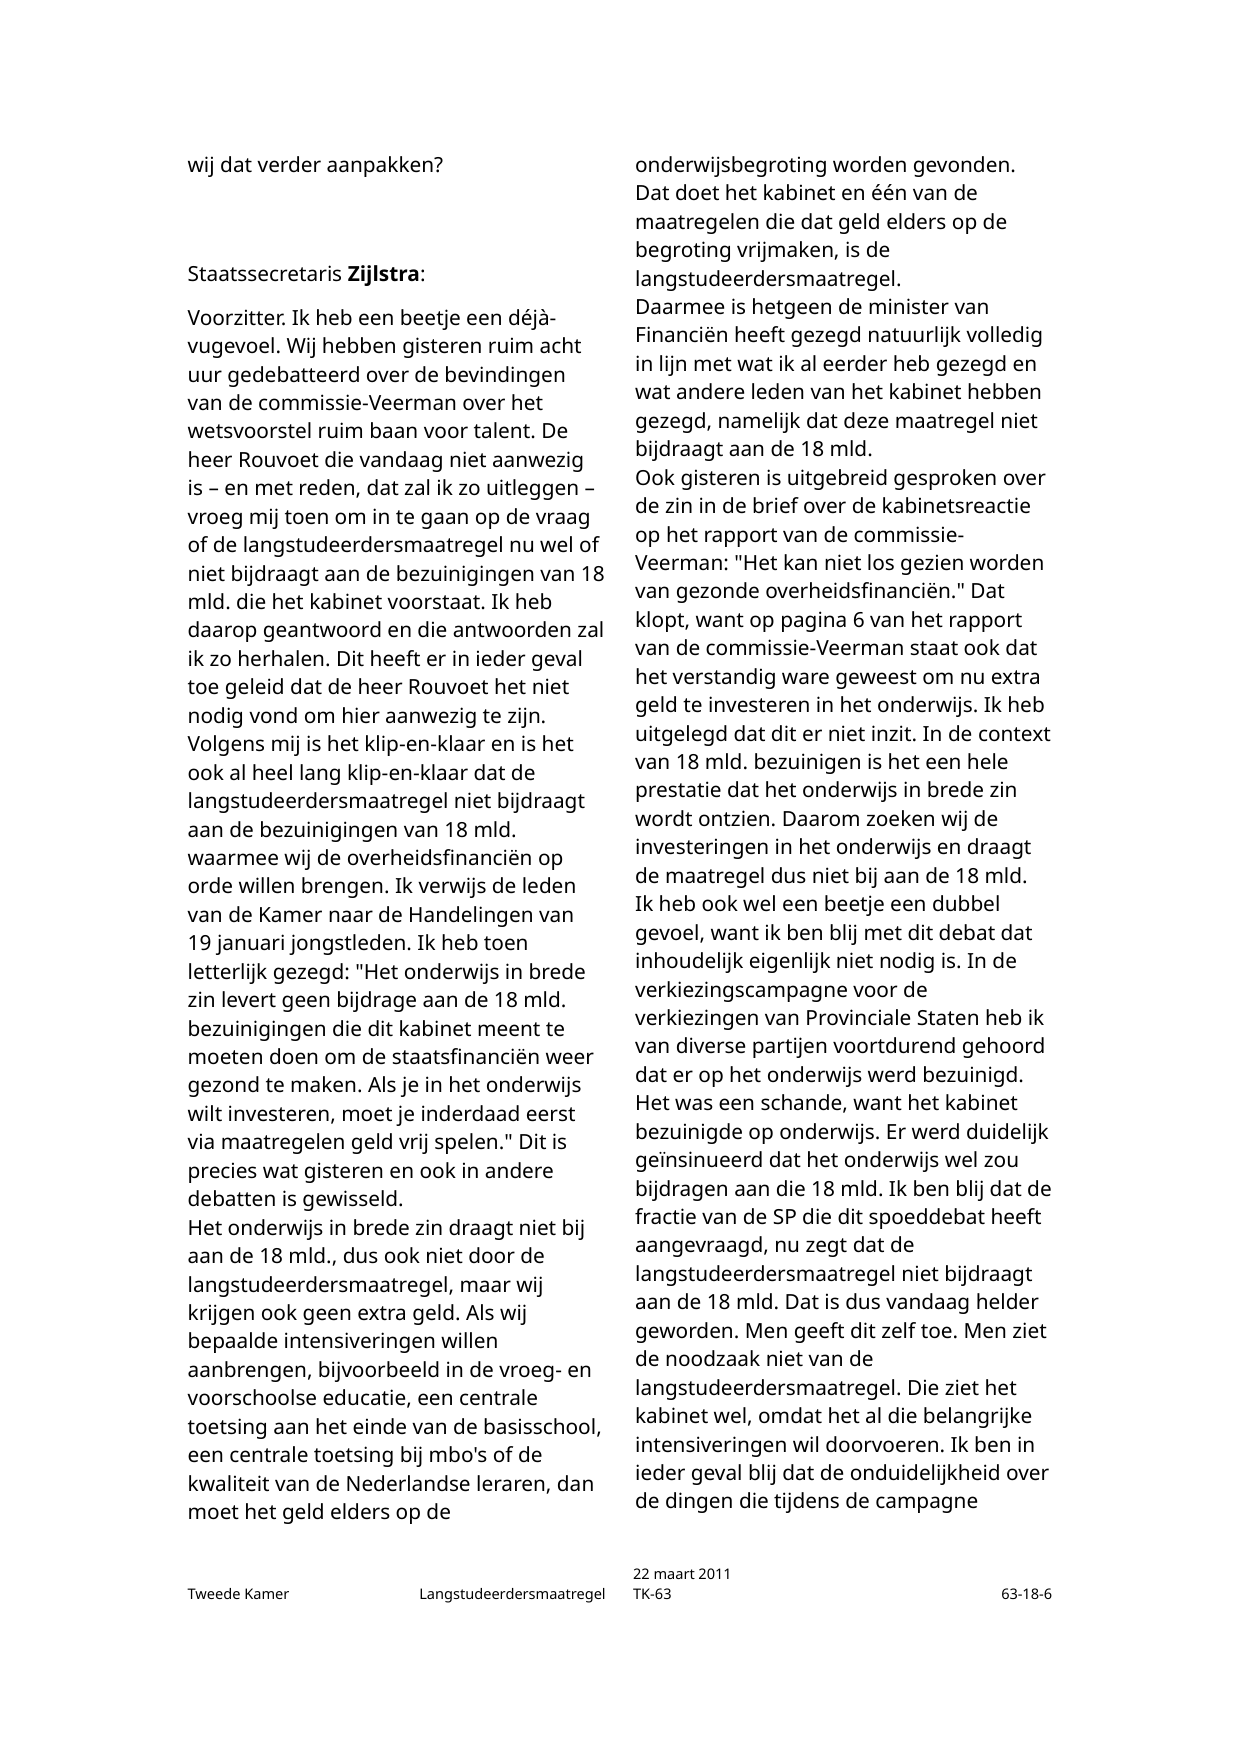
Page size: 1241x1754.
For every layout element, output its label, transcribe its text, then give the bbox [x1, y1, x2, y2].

text Voorzitter. Ik heb een beetje een déjà-vugevoel. Wij hebben gisteren ruim acht uur gedebatteerd over de bevindingen van de commissie-Veerman over het wetsvoorstel ruim baan voor talent. De heer Rouvoet die vandaag niet aanwezig is – en met reden, dat zal ik zo uitleggen – vroeg mij toen om in te gaan op de vraag of de langstudeerdersmaatregel nu wel of niet bijdraagt aan de bezuinigingen van 18 mld. die het kabinet voorstaat. Ik heb daarop geantwoord en die antwoorden zal ik zo herhalen. Dit heeft er in ieder geval toe geleid dat de heer Rouvoet het niet nodig vond om hier aanwezig te zijn. [187, 303, 605, 729]
text onderwijsbegroting worden gevonden. Dat doet het kabinet en één van de maatregelen die dat geld elders op de begroting vrijmaken, is de langstudeerdersmaatregel. [635, 150, 1053, 292]
text Ook gisteren is uitgebreid gesproken over de zin in de brief over de kabinetsreactie op het rapport van de commissie-Veerman: "Het kan niet los gezien worden van gezonde overheidsfinanciën." Dat klopt, want op pagina 6 van het rapport van de commissie-Veerman staat ook dat het verstandig ware geweest om nu extra geld te investeren in het onderwijs. Ik heb uitgelegd dat dit er niet inzit. In de context van 18 mld. bezuinigen is het een hele prestatie dat het onderwijs in brede zin wordt ontzien. Daarom zoeken wij de investeringen in het onderwijs en draagt de maatregel dus niet bij aan de 18 mld. [635, 463, 1053, 889]
text wij dat verder aanpakken? [187, 150, 605, 178]
text Volgens mij is het klip-en-klaar en is het ook al heel lang klip-en-klaar dat de langstudeerdersmaatregel niet bijdraagt aan de bezuinigingen van 18 mld. waarmee wij de overheidsfinanciën op orde willen brengen. Ik verwijs de leden van de Kamer naar de Handelingen van 19 januari jongstleden. Ik heb toen letterlijk gezegd: "Het onderwijs in brede zin levert geen bijdrage aan de 18 mld. bezuinigingen die dit kabinet meent te moeten doen om de staatsfinanciën weer gezond te maken. Als je in het onderwijs wilt investeren, moet je inderdaad eerst via maatregelen geld vrij spelen." Dit is precies wat gisteren en ook in andere debatten is gewisseld. [187, 729, 605, 1213]
text Daarmee is hetgeen de minister van Financiën heeft gezegd natuurlijk volledig in lijn met wat ik al eerder heb gezegd en wat andere leden van het kabinet hebben gezegd, namelijk dat deze maatregel niet bijdraagt aan de 18 mld. [635, 292, 1053, 463]
text  [187, 208, 605, 237]
text Staatssecretaris Zijlstra: [187, 259, 605, 288]
text Het onderwijs in brede zin draagt niet bij aan de 18 mld., dus ook niet door de langstudeerdersmaatregel, maar wij krijgen ook geen extra geld. Als wij bepaalde intensiveringen willen aanbrengen, bijvoorbeeld in de vroeg- en voorschoolse educatie, een centrale toetsing aan het einde van de basisschool, een centrale toetsing bij mbo's of de kwaliteit van de Nederlandse leraren, dan moet het geld elders op de [187, 1213, 605, 1526]
text Ik heb ook wel een beetje een dubbel gevoel, want ik ben blij met dit debat dat inhoudelijk eigenlijk niet nodig is. In de verkiezingscampagne voor de verkiezingen van Provinciale Staten heb ik van diverse partijen voortdurend gehoord dat er op het onderwijs werd bezuinigd. Het was een schande, want het kabinet bezuinigde op onderwijs. Er werd duidelijk geïnsinueerd dat het onderwijs wel zou bijdragen aan die 18 mld. Ik ben blij dat de fractie van de SP die dit spoeddebat heeft aangevraagd, nu zegt dat de langstudeerdersmaatregel niet bijdraagt aan de 18 mld. Dat is dus vandaag helder geworden. Men geeft dit zelf toe. Men ziet de noodzaak niet van de langstudeerdersmaatregel. Die ziet het kabinet wel, omdat het al die belangrijke intensiveringen wil doorvoeren. Ik ben in ieder geval blij dat de onduidelijkheid over de dingen die tijdens de campagne [635, 889, 1053, 1515]
